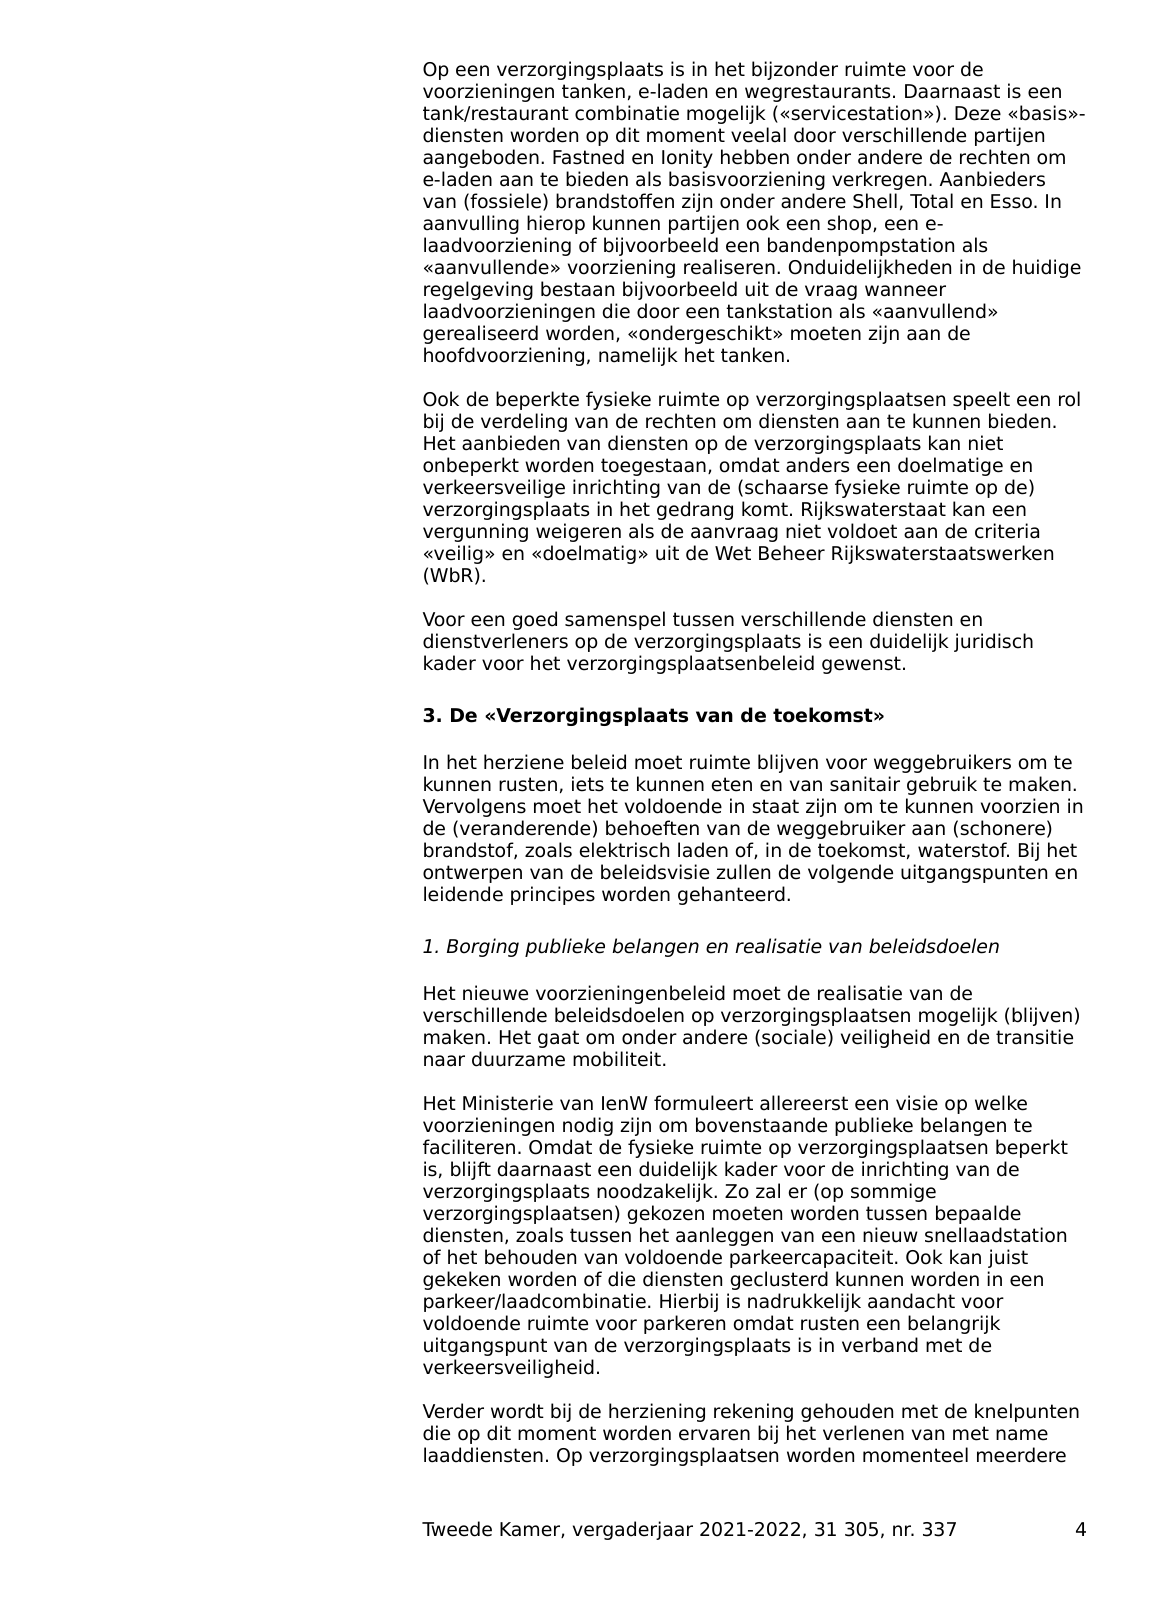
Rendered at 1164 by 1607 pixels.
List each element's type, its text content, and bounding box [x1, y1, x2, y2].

text Op een verzorgingsplaats is in het bijzonder ruimte voor de voorzieningen tanken, e-laden en wegrestaurants. Daarnaast is een tank/restaurant combinatie mogelijk («servicestation»). Deze «basis»-diensten worden op dit moment veelal door verschillende partijen aangeboden. Fastned en Ionity hebben onder andere de rechten om e-laden aan te bieden als basisvoorziening verkregen. Aanbieders van (fossiele) brandstoffen zijn onder andere Shell, Total en Esso. In aanvulling hierop kunnen partijen ook een shop, een e-laadvoorziening of bijvoorbeeld een bandenpompstation als «aanvullende» voorziening realiseren. Onduidelijkheden in de huidige regelgeving bestaan bijvoorbeeld uit de vraag wanneer laadvoorzieningen die door een tankstation als «aanvullend» gerealiseerd worden, «ondergeschikt» moeten zijn aan de hoofdvoorziening, namelijk het tanken. [422, 59, 1087, 367]
subtitle 1. Borging publieke belangen en realisatie van beleidsdoelen [422, 936, 1087, 958]
subtitle 3. De «Verzorgingsplaats van de toekomst» [422, 705, 1087, 727]
text Voor een goed samenspel tussen verschillende diensten en dienstverleners op de verzorgingsplaats is een duidelijk juridisch kader voor het verzorgingsplaatsenbeleid gewenst. [422, 609, 1087, 675]
text Het nieuwe voorzieningenbeleid moet de realisatie van de verschillende beleidsdoelen op verzorgingsplaatsen mogelijk (blijven) maken. Het gaat om onder andere (sociale) veiligheid en de transitie naar duurzame mobiliteit. [422, 983, 1087, 1071]
text Verder wordt bij de herziening rekening gehouden met de knelpunten die op dit moment worden ervaren bij het verlenen van met name laaddiensten. Op verzorgingsplaatsen worden momenteel meerdere [422, 1401, 1087, 1467]
text In het herziene beleid moet ruimte blijven voor weggebruikers om te kunnen rusten, iets te kunnen eten en van sanitair gebruik te maken. Vervolgens moet het voldoende in staat zijn om te kunnen voorzien in de (veranderende) behoeften van de weggebruiker aan (schonere) brandstof, zoals elektrisch laden of, in de toekomst, waterstof. Bij het ontwerpen van de beleidsvisie zullen de volgende uitgangspunten en leidende principes worden gehanteerd. [422, 752, 1087, 906]
text Ook de beperkte fysieke ruimte op verzorgingsplaatsen speelt een rol bij de verdeling van de rechten om diensten aan te kunnen bieden. Het aanbieden van diensten op de verzorgingsplaats kan niet onbeperkt worden toegestaan, omdat anders een doelmatige en verkeersveilige inrichting van de (schaarse fysieke ruimte op de) verzorgingsplaats in het gedrang komt. Rijkswaterstaat kan een vergunning weigeren als de aanvraag niet voldoet aan de criteria «veilig» en «doelmatig» uit de Wet Beheer Rijkswaterstaatswerken (WbR). [422, 389, 1087, 587]
text Het Ministerie van IenW formuleert allereerst een visie op welke voorzieningen nodig zijn om bovenstaande publieke belangen te faciliteren. Omdat de fysieke ruimte op verzorgingsplaatsen beperkt is, blijft daarnaast een duidelijk kader voor de inrichting van de verzorgingsplaats noodzakelijk. Zo zal er (op sommige verzorgingsplaatsen) gekozen moeten worden tussen bepaalde diensten, zoals tussen het aanleggen van een nieuw snellaadstation of het behouden van voldoende parkeercapaciteit. Ook kan juist gekeken worden of die diensten geclusterd kunnen worden in een parkeer/laadcombinatie. Hierbij is nadrukkelijk aandacht voor voldoende ruimte voor parkeren omdat rusten een belangrijk uitgangspunt van de verzorgingsplaats is in verband met de verkeersveiligheid. [422, 1093, 1087, 1378]
